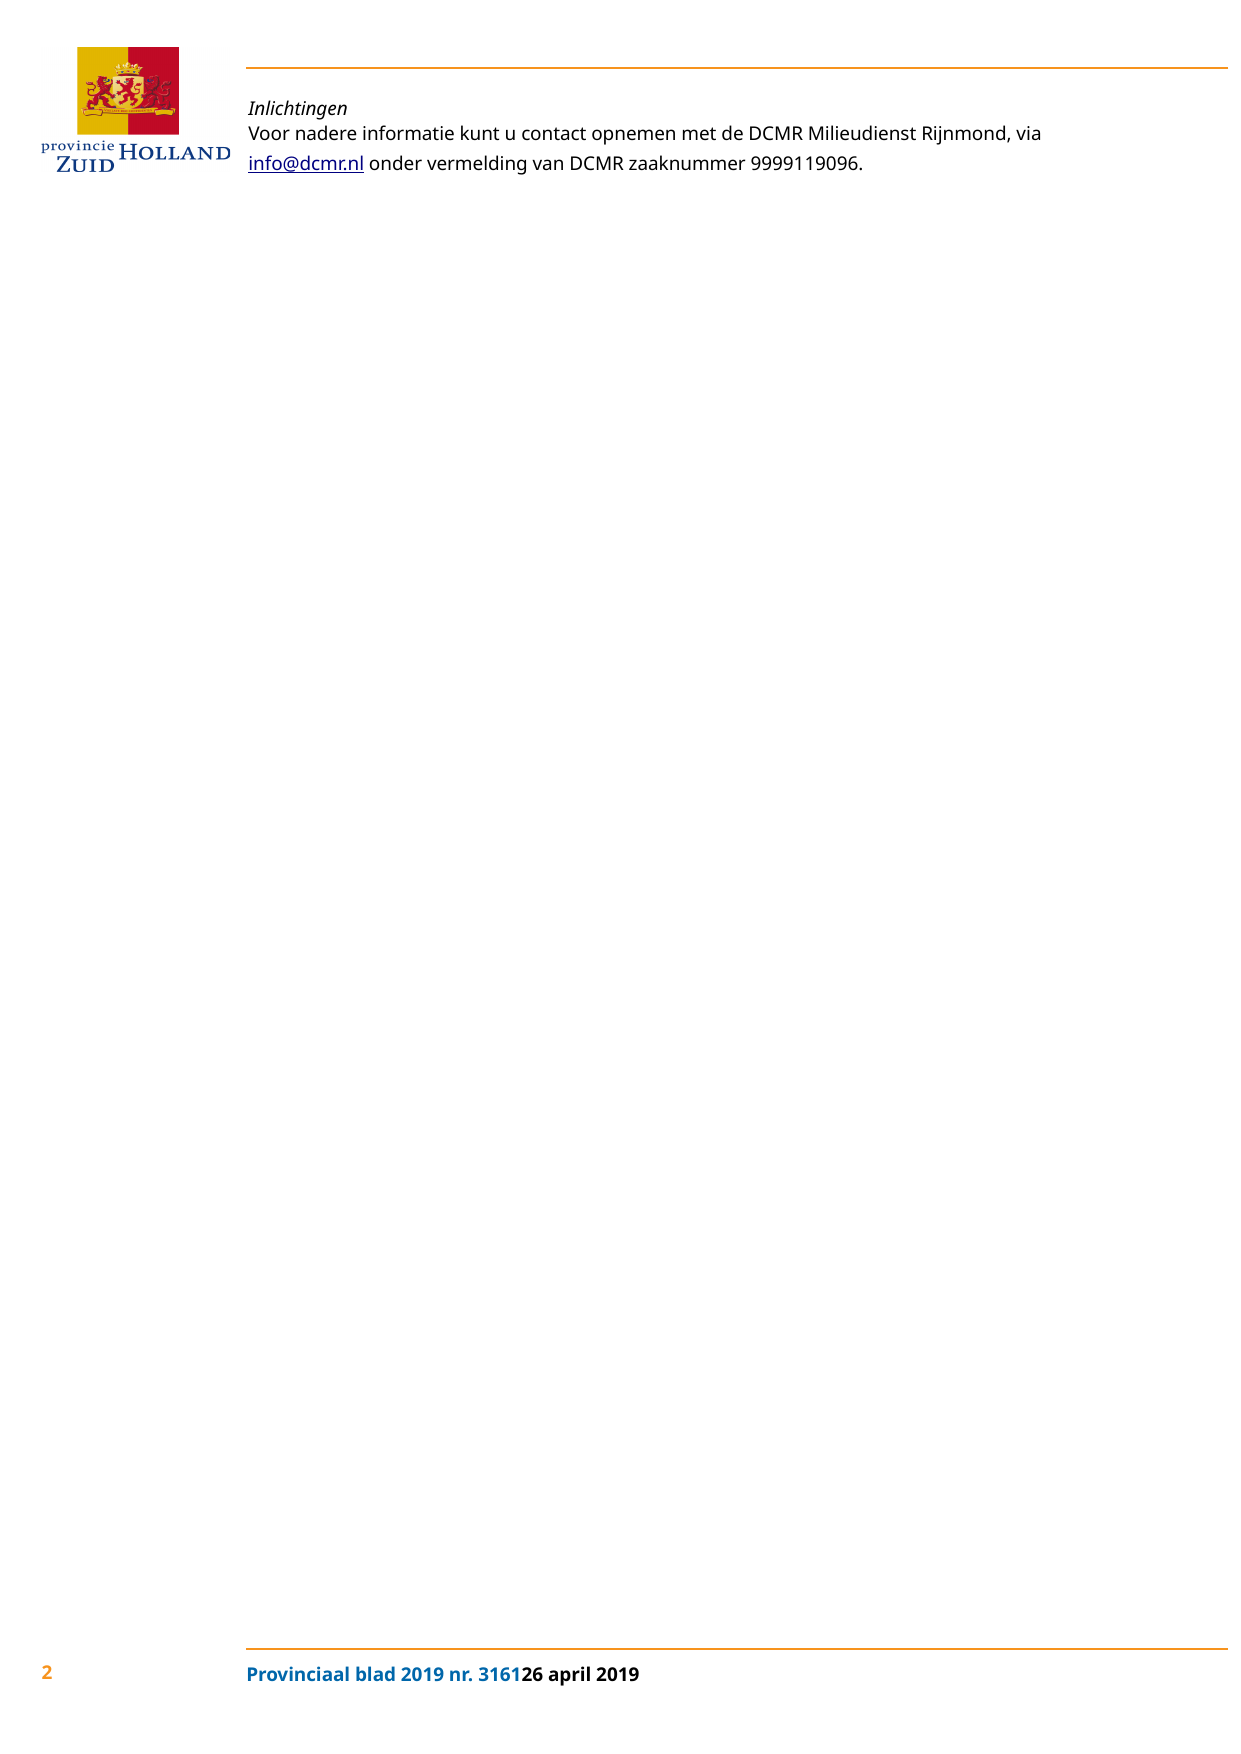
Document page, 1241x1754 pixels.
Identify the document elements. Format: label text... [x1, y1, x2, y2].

text Voor nadere informatie kunt u contact opnemen met de DCMR Milieudienst Rijnmond, via info@dcmr.nl onder vermelding van DCMR zaaknummer 9999119096. [248, 121, 1152, 176]
picture [41, 47, 231, 172]
text Inlichtingen [248, 95, 1152, 121]
